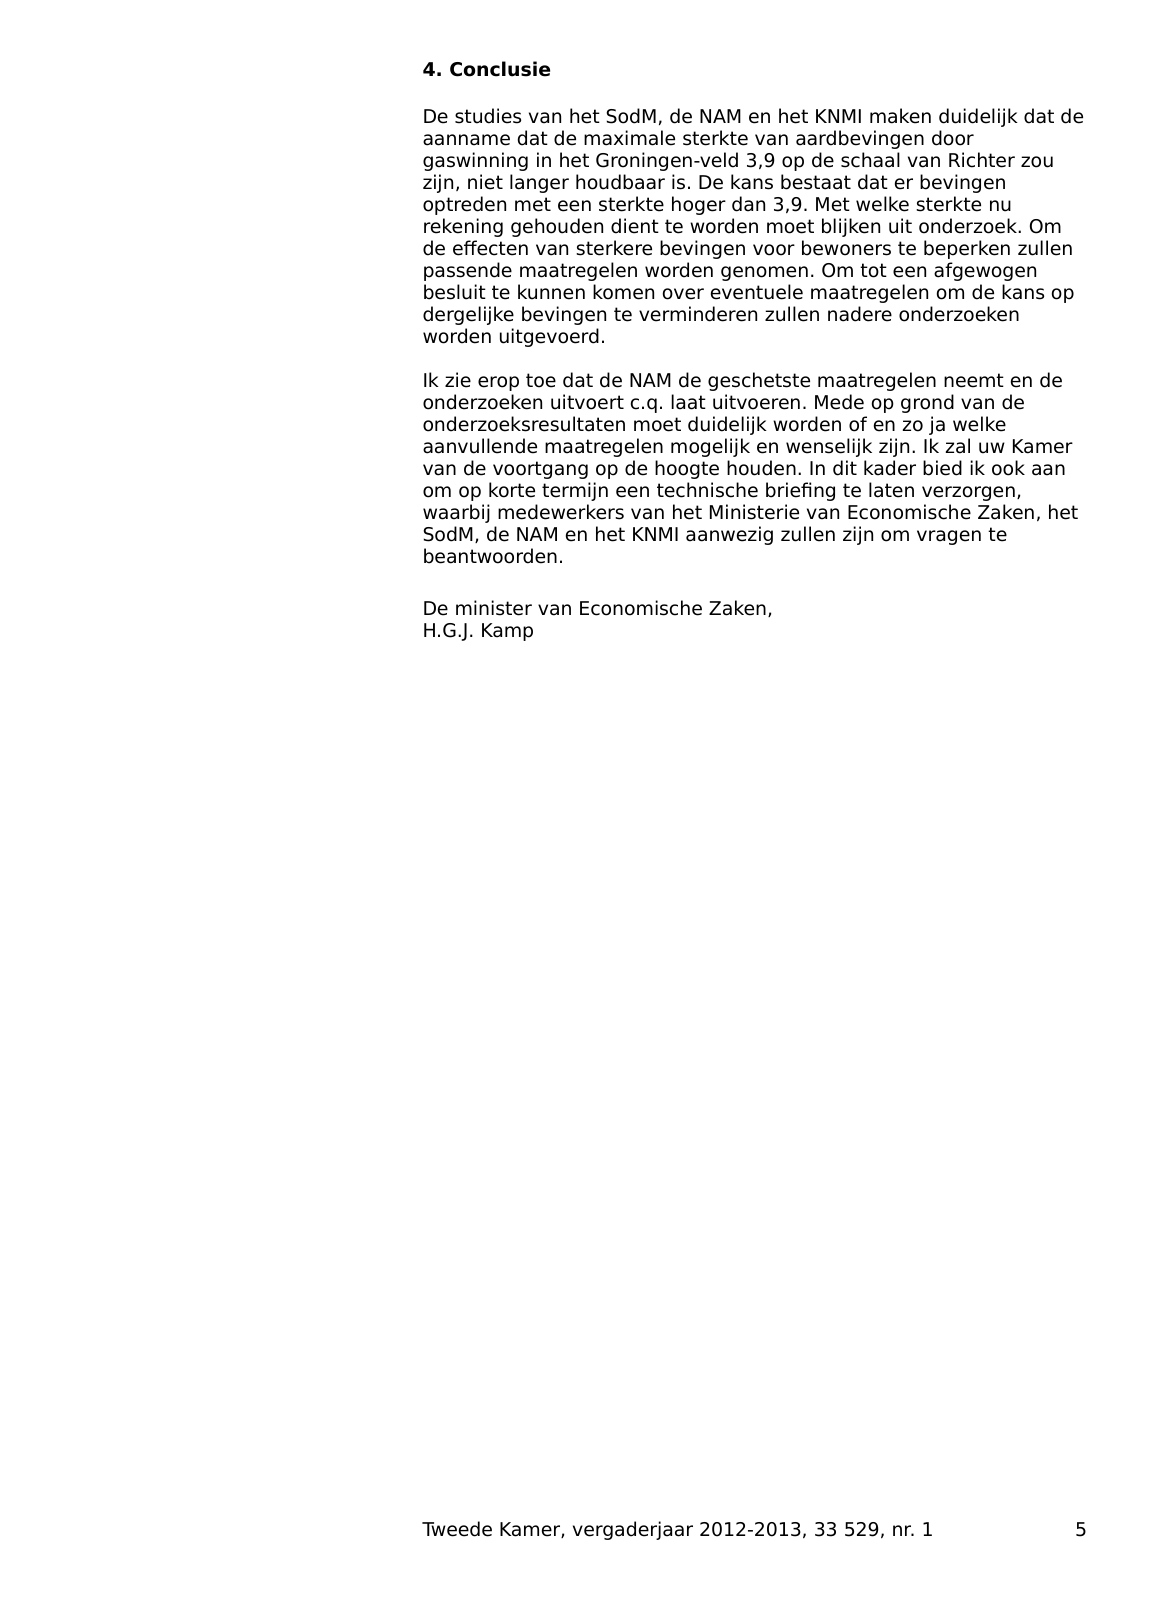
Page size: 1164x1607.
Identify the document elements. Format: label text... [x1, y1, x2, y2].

subtitle 4. Conclusie [422, 59, 1087, 81]
text De studies van het SodM, de NAM en het KNMI maken duidelijk dat de aanname dat de maximale sterkte van aardbevingen door gaswinning in het Groningen-veld 3,9 op de schaal van Richter zou zijn, niet langer houdbaar is. De kans bestaat dat er bevingen optreden met een sterkte hoger dan 3,9. Met welke sterkte nu rekening gehouden dient te worden moet blijken uit onderzoek. Om de effecten van sterkere bevingen voor bewoners te beperken zullen passende maatregelen worden genomen. Om tot een afgewogen besluit te kunnen komen over eventuele maatregelen om de kans op dergelijke bevingen te verminderen zullen nadere onderzoeken worden uitgevoerd. [422, 106, 1087, 348]
text Ik zie erop toe dat de NAM de geschetste maatregelen neemt en de onderzoeken uitvoert c.q. laat uitvoeren. Mede op grond van de onderzoeksresultaten moet duidelijk worden of en zo ja welke aanvullende maatregelen mogelijk en wenselijk zijn. Ik zal uw Kamer van de voortgang op de hoogte houden. In dit kader bied ik ook aan om op korte termijn een technische briefing te laten verzorgen, waarbij medewerkers van het Ministerie van Economische Zaken, het SodM, de NAM en het KNMI aanwezig zullen zijn om vragen te beantwoorden. [422, 370, 1087, 568]
text De minister van Economische Zaken, H.G.J. Kamp [422, 598, 1087, 642]
